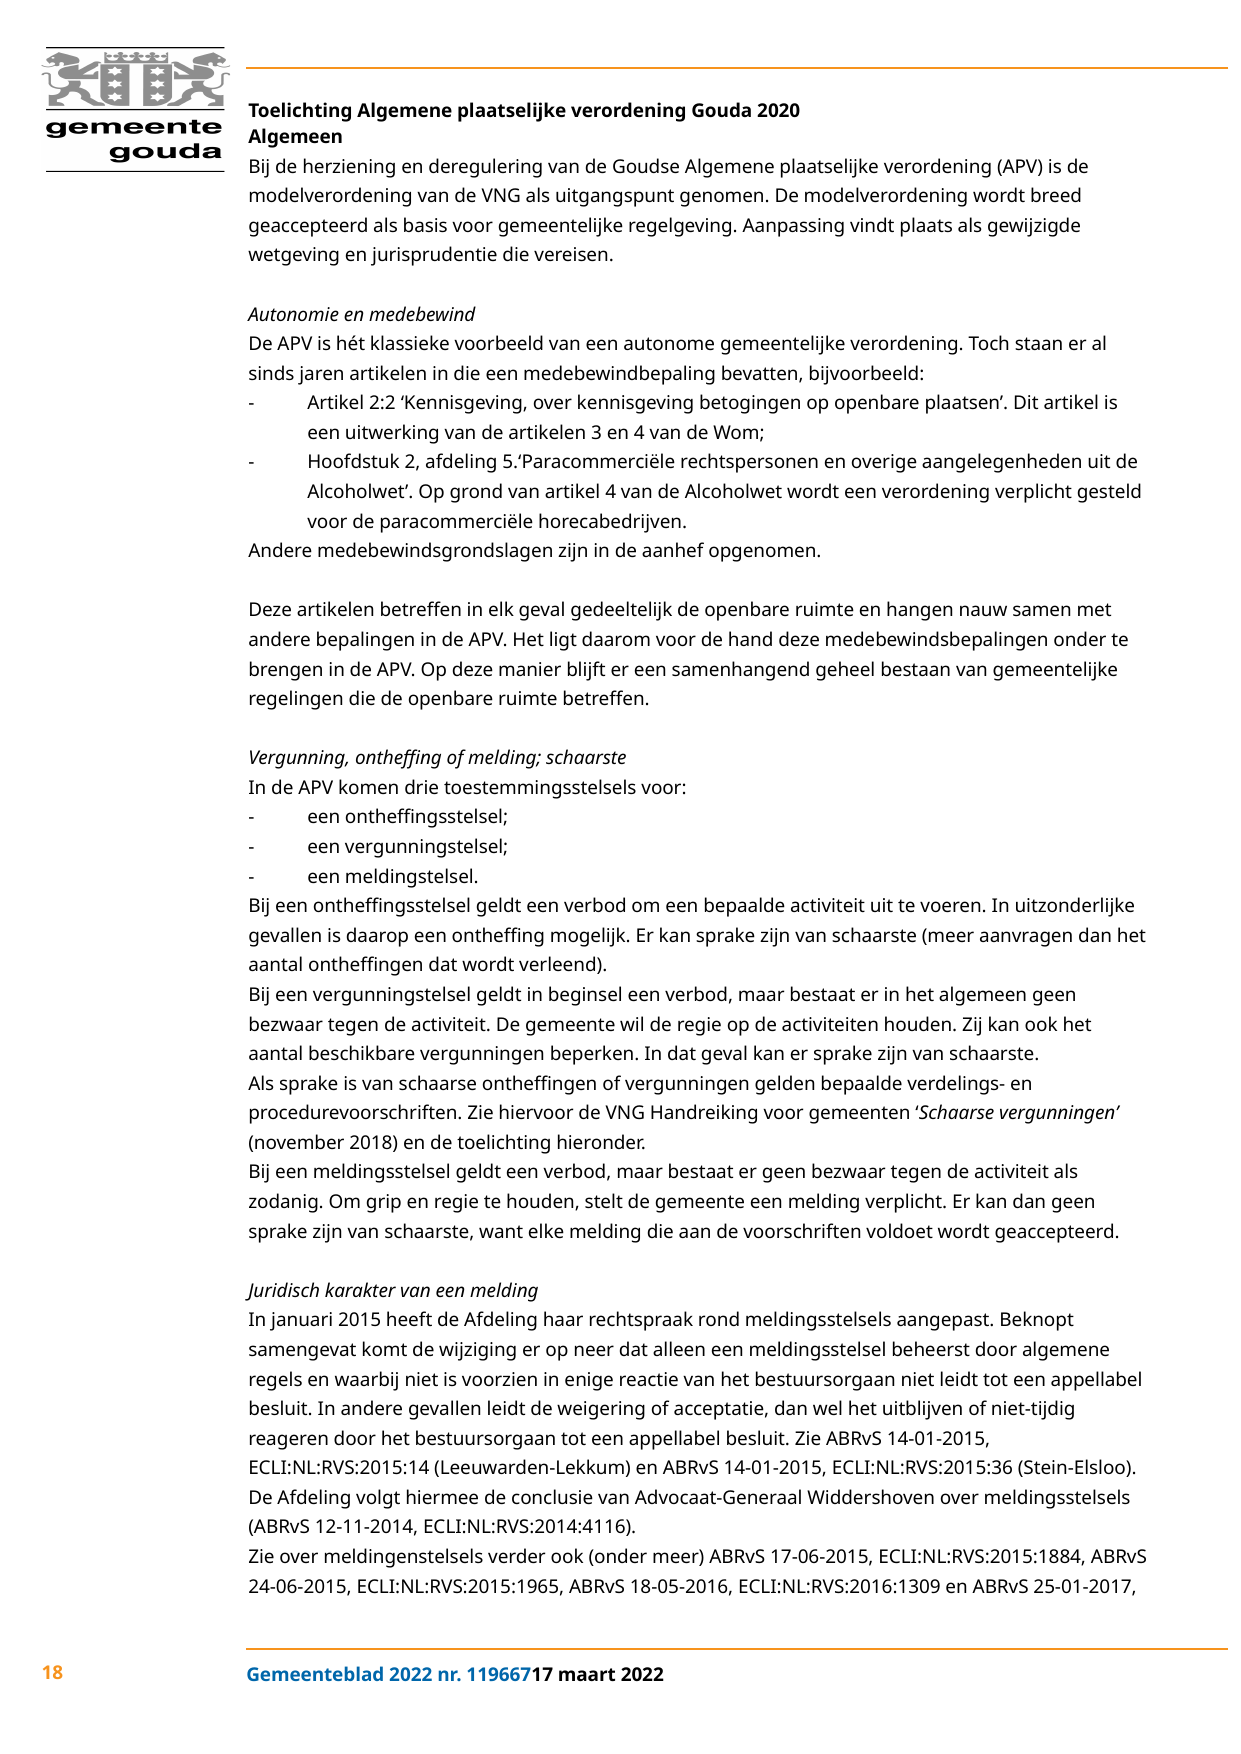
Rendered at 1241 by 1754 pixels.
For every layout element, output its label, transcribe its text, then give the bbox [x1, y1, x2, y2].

list een meldingstelsel. [248, 863, 1152, 889]
text Bij een meldingsstelsel geldt een verbod, maar bestaat er geen bezwaar tegen de activiteit als zodanig. Om grip en regie te houden, stelt de gemeente een melding verplicht. Er kan dan geen sprake zijn van schaarste, want elke melding die aan de voorschriften voldoet wordt geaccepteerd. [248, 1159, 1152, 1244]
list een ontheffingsstelsel; [248, 804, 1152, 829]
text Autonomie en medebewind [248, 301, 1152, 327]
list Artikel 2:2 ‘Kennisgeving, over kennisgeving betogingen op openbare plaatsen’. Dit artikel is een uitwerking van de artikelen 3 en 4 van de Wom; [248, 389, 1152, 445]
list Hoofdstuk 2, afdeling 5.‘Paracommerciële rechtspersonen en overige aangelegenheden uit de Alcoholwet’. Op grond van artikel 4 van de Alcoholwet wordt een verordening verplicht gesteld voor de paracommerciële horecabedrijven. [248, 449, 1152, 534]
text In januari 2015 heeft de Afdeling haar rechtspraak rond meldingsstelsels aangepast. Beknopt samengevat komt de wijziging er op neer dat alleen een meldingsstelsel beheerst door algemene regels en waarbij niet is voorzien in enige reactie van het bestuursorgaan niet leidt tot een appellabel besluit. In andere gevallen leidt de weigering of acceptatie, dan wel het uitblijven of niet-tijdig reageren door het bestuursorgaan tot een appellabel besluit. Zie ABRvS 14-01-2015, ECLI:NL:RVS:2015:14 (Leeuwarden-Lekkum) en ABRvS 14-01-2015, ECLI:NL:RVS:2015:36 (Stein-Elsloo). [248, 1307, 1152, 1480]
text Toelichting Algemene plaatselijke verordening Gouda 2020 [248, 95, 1152, 123]
text Deze artikelen betreffen in elk geval gedeeltelijk de openbare ruimte en hangen nauw samen met andere bepalingen in de APV. Het ligt daarom voor de hand deze medebewindsbepalingen onder te brengen in de APV. Op deze manier blijft er een samenhangend geheel bestaan van gemeentelijke regelingen die de openbare ruimte betreffen. [248, 597, 1152, 711]
text Algemeen [248, 123, 1152, 149]
list een vergunningstelsel; [248, 833, 1152, 859]
text Vergunning, ontheffing of melding; schaarste [248, 744, 1152, 770]
text Juridisch karakter van een melding [248, 1277, 1152, 1303]
text Bij een vergunningstelsel geldt in beginsel een verbod, maar bestaat er in het algemeen geen bezwaar tegen de activiteit. De gemeente wil de regie op de activiteiten houden. Zij kan ook het aantal beschikbare vergunningen beperken. In dat geval kan er sprake zijn van schaarste. [248, 981, 1152, 1066]
text Andere medebewindsgrondslagen zijn in de aanhef opgenomen. [248, 537, 1152, 563]
text Bij een ontheffingsstelsel geldt een verbod om een bepaalde activiteit uit te voeren. In uitzonderlijke gevallen is daarop een ontheffing mogelijk. Er kan sprake zijn van schaarste (meer aanvragen dan het aantal ontheffingen dat wordt verleend). [248, 892, 1152, 977]
picture [41, 47, 231, 172]
text In de APV komen drie toestemmingsstelsels voor: [248, 774, 1152, 800]
text De Afdeling volgt hiermee de conclusie van Advocaat-Generaal Widdershoven over meldingsstelsels (ABRvS 12-11-2014, ECLI:NL:RVS:2014:4116). [248, 1484, 1152, 1539]
text Bij de herziening en deregulering van de Goudse Algemene plaatselijke verordening (APV) is de modelverordening van de VNG als uitgangspunt genomen. De modelverordening wordt breed geaccepteerd als basis voor gemeentelijke regelgeving. Aanpassing vindt plaats als gewijzigde wetgeving en jurisprudentie die vereisen. [248, 153, 1152, 267]
text De APV is hét klassieke voorbeeld van een autonome gemeentelijke verordening. Toch staan er al sinds jaren artikelen in die een medebewindbepaling bevatten, bijvoorbeeld: [248, 330, 1152, 386]
text Zie over meldingenstelsels verder ook (onder meer) ABRvS 17-06-2015, ECLI:NL:RVS:2015:1884, ABRvS 24-06-2015, ECLI:NL:RVS:2015:1965, ABRvS 18-05-2016, ECLI:NL:RVS:2016:1309 en ABRvS 25-01-2017, [248, 1543, 1152, 1599]
text Als sprake is van schaarse ontheffingen of vergunningen gelden bepaalde verdelings- en procedurevoorschriften. Zie hiervoor de VNG Handreiking voor gemeenten ‘Schaarse vergunningen’ (november 2018) en de toelichting hieronder. [248, 1070, 1152, 1155]
